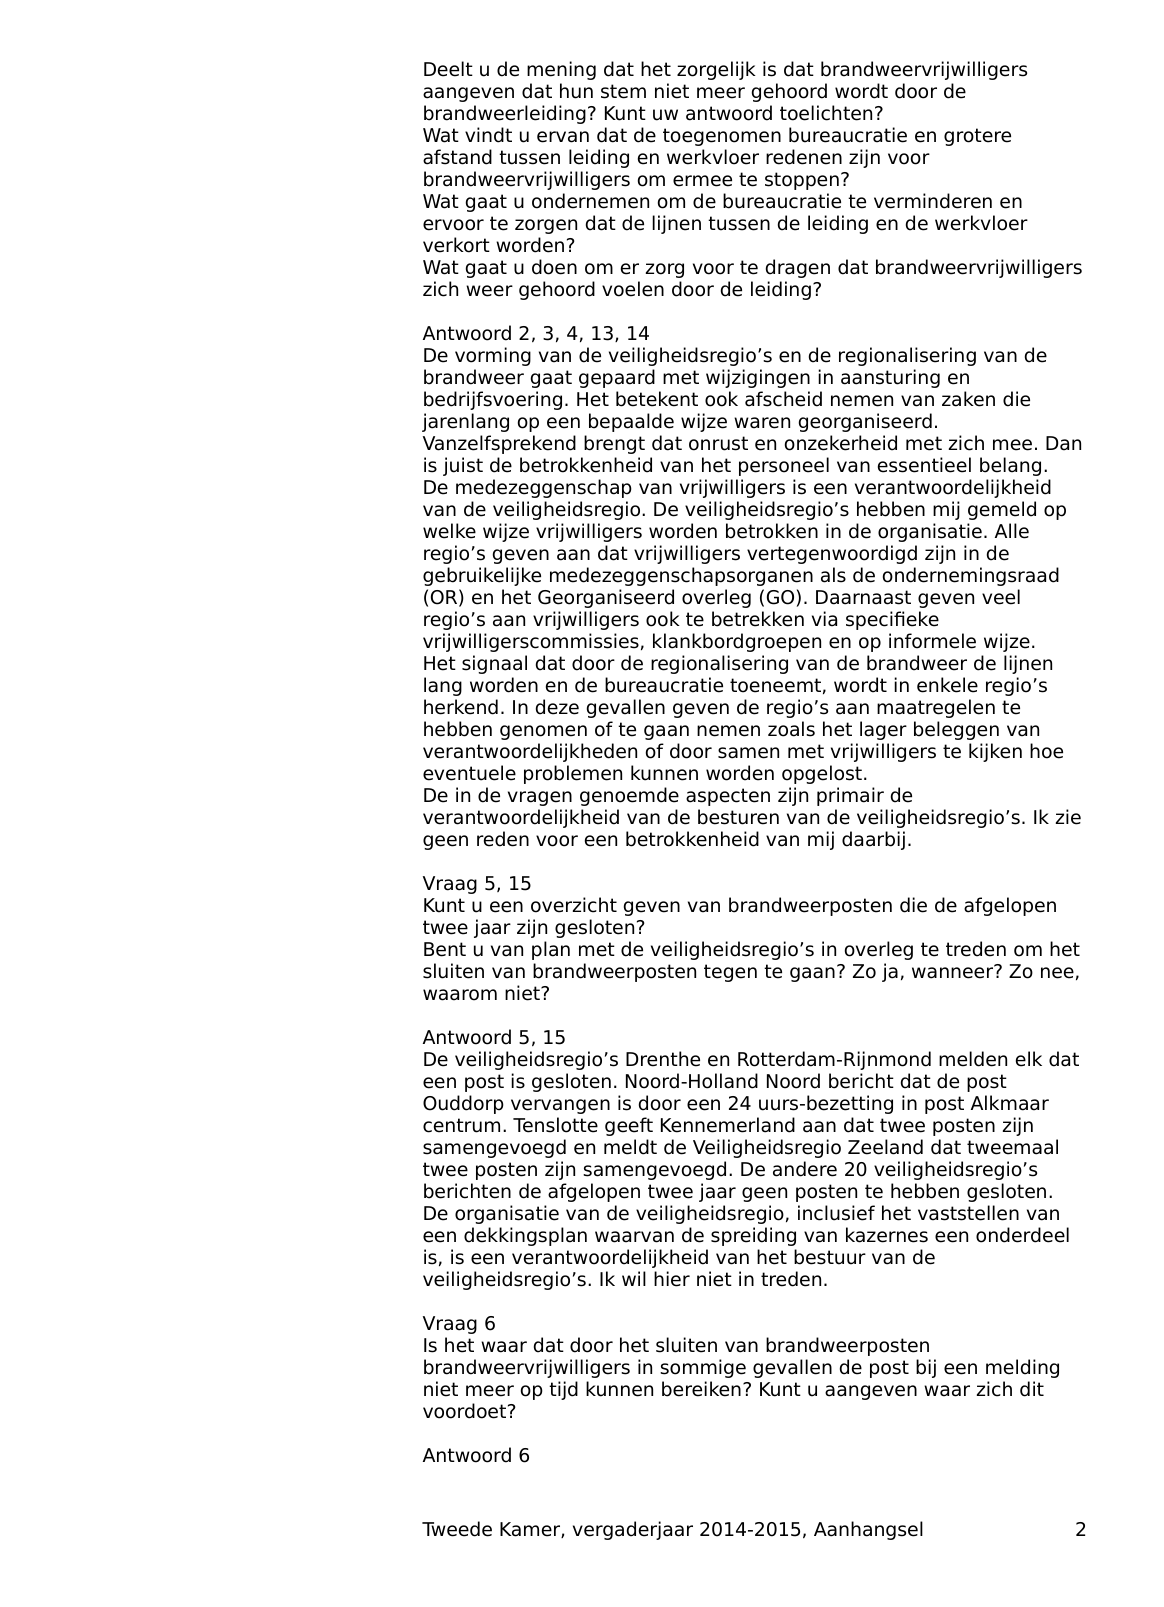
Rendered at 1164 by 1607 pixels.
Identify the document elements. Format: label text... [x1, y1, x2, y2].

text Antwoord 5, 15 [422, 1027, 1087, 1049]
text Antwoord 6 [422, 1445, 1087, 1467]
text Wat vindt u ervan dat de toegenomen bureaucratie en grotere afstand tussen leiding en werkvloer redenen zijn voor brandweervrijwilligers om ermee te stoppen? [422, 125, 1087, 191]
text Deelt u de mening dat het zorgelijk is dat brandweervrijwilligers aangeven dat hun stem niet meer gehoord wordt door de brandweerleiding? Kunt uw antwoord toelichten? [422, 59, 1087, 125]
text De organisatie van de veiligheidsregio, inclusief het vaststellen van een dekkingsplan waarvan de spreiding van kazernes een onderdeel is, is een verantwoordelijkheid van het bestuur van de veiligheidsregio’s. Ik wil hier niet in treden. [422, 1203, 1087, 1291]
text De vorming van de veiligheidsregio’s en de regionalisering van de brandweer gaat gepaard met wijzigingen in aansturing en bedrijfsvoering. Het betekent ook afscheid nemen van zaken die jarenlang op een bepaalde wijze waren georganiseerd. Vanzelfsprekend brengt dat onrust en onzekerheid met zich mee. Dan is juist de betrokkenheid van het personeel van essentieel belang. [422, 345, 1087, 477]
text Vraag 5, 15 [422, 873, 1087, 895]
text Bent u van plan met de veiligheidsregio’s in overleg te treden om het sluiten van brandweerposten tegen te gaan? Zo ja, wanneer? Zo nee, waarom niet? [422, 939, 1087, 1004]
text Is het waar dat door het sluiten van brandweerposten brandweervrijwilligers in sommige gevallen de post bij een melding niet meer op tijd kunnen bereiken? Kunt u aangeven waar zich dit voordoet? [422, 1335, 1087, 1423]
text Kunt u een overzicht geven van brandweerposten die de afgelopen twee jaar zijn gesloten? [422, 895, 1087, 939]
text Antwoord 2, 3, 4, 13, 14 [422, 323, 1087, 345]
text Wat gaat u doen om er zorg voor te dragen dat brandweervrijwilligers zich weer gehoord voelen door de leiding? [422, 257, 1087, 301]
text De in de vragen genoemde aspecten zijn primair de verantwoordelijkheid van de besturen van de veiligheidsregio’s. Ik zie geen reden voor een betrokkenheid van mij daarbij. [422, 784, 1087, 851]
text Het signaal dat door de regionalisering van de brandweer de lijnen lang worden en de bureaucratie toeneemt, wordt in enkele regio’s herkend. In deze gevallen geven de regio’s aan maatregelen te hebben genomen of te gaan nemen zoals het lager beleggen van verantwoordelijkheden of door samen met vrijwilligers te kijken hoe eventuele problemen kunnen worden opgelost. [422, 653, 1087, 784]
text Wat gaat u ondernemen om de bureaucratie te verminderen en ervoor te zorgen dat de lijnen tussen de leiding en de werkvloer verkort worden? [422, 191, 1087, 257]
text Vraag 6 [422, 1313, 1087, 1335]
text De medezeggenschap van vrijwilligers is een verantwoordelijkheid van de veiligheidsregio. De veiligheidsregio’s hebben mij gemeld op welke wijze vrijwilligers worden betrokken in de organisatie. Alle regio’s geven aan dat vrijwilligers vertegenwoordigd zijn in de gebruikelijke medezeggenschapsorganen als de ondernemingsraad (OR) en het Georganiseerd overleg (GO). Daarnaast geven veel regio’s aan vrijwilligers ook te betrekken via specifieke vrijwilligerscommissies, klankbordgroepen en op informele wijze. [422, 477, 1087, 653]
text De veiligheidsregio’s Drenthe en Rotterdam-Rijnmond melden elk dat een post is gesloten. Noord-Holland Noord bericht dat de post Ouddorp vervangen is door een 24 uurs-bezetting in post Alkmaar centrum. Tenslotte geeft Kennemerland aan dat twee posten zijn samengevoegd en meldt de Veiligheidsregio Zeeland dat tweemaal twee posten zijn samengevoegd. De andere 20 veiligheidsregio’s berichten de afgelopen twee jaar geen posten te hebben gesloten. [422, 1049, 1087, 1203]
